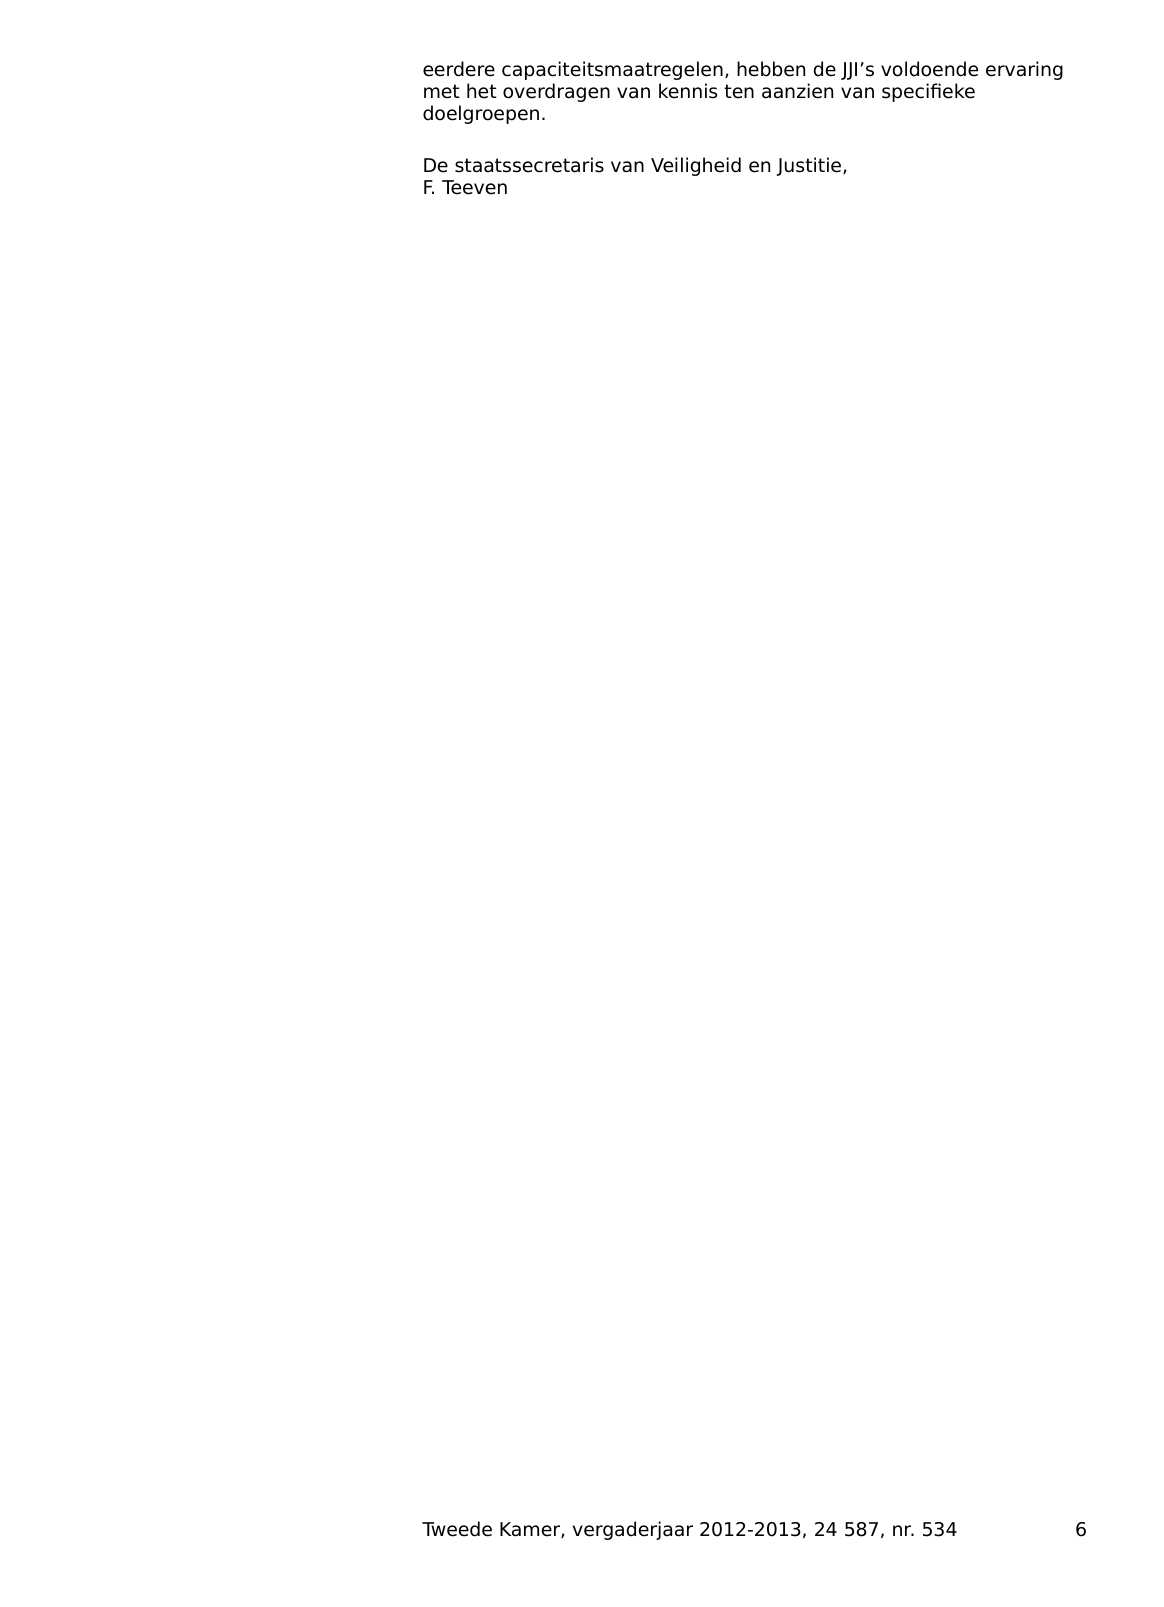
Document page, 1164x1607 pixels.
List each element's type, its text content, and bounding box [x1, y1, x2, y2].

text eerdere capaciteitsmaatregelen, hebben de JJI’s voldoende ervaring met het overdragen van kennis ten aanzien van specifieke doelgroepen. [422, 59, 1087, 125]
text De staatssecretaris van Veiligheid en Justitie, F. Teeven [422, 155, 1087, 199]
